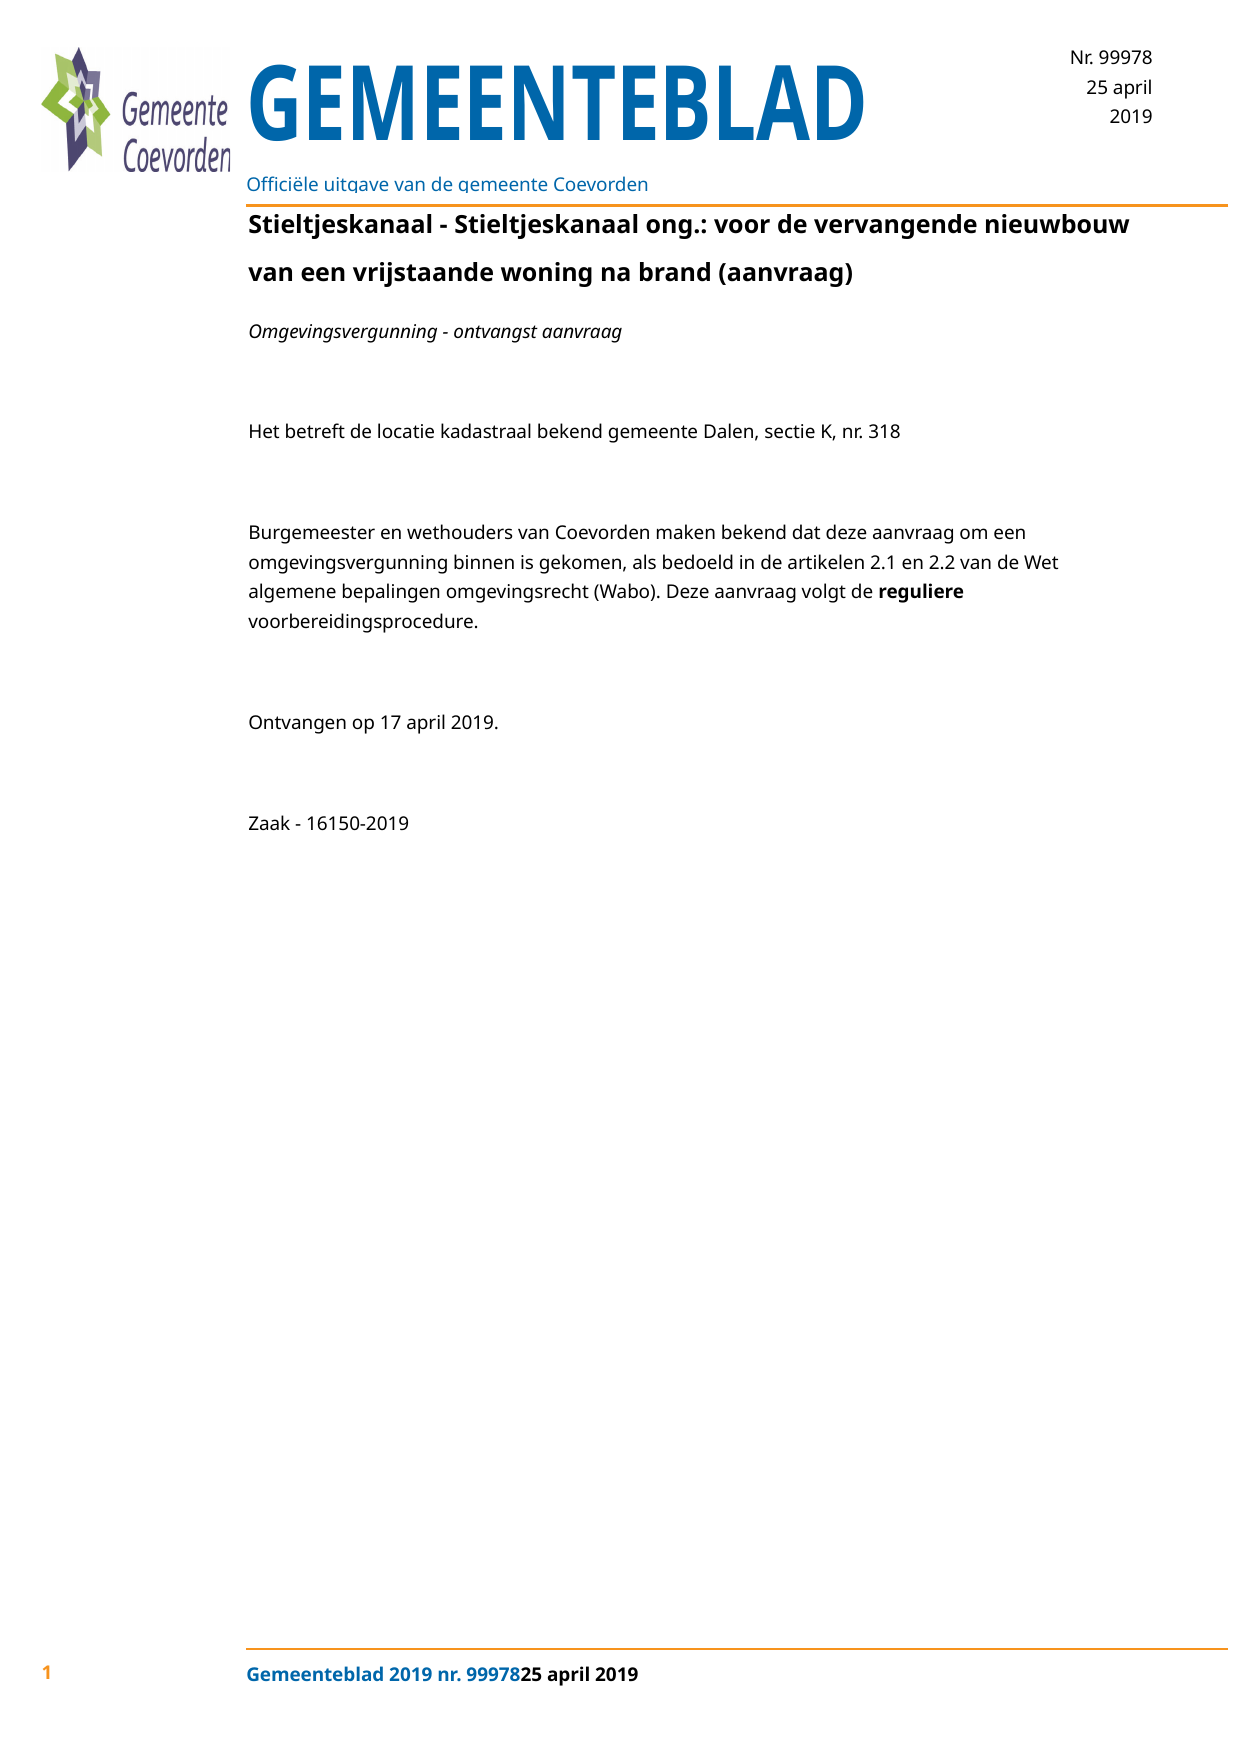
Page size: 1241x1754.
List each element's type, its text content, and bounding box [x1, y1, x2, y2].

picture [41, 47, 231, 172]
text Het betreft de locatie kadastraal bekend gemeente Dalen, sectie K, nr. 318 [248, 419, 1152, 444]
text Ontvangen op 17 april 2019. [248, 709, 1152, 735]
text Burgemeester en wethouders van Coevorden maken bekend dat deze aanvraag om een omgevingsvergunning binnen is gekomen, als bedoeld in de artikelen 2.1 en 2.2 van de Wet algemene bepalingen omgevingsrecht (Wabo). Deze aanvraag volgt de reguliere voorbereidingsprocedure. [248, 519, 1152, 634]
text Zaak - 16150-2019 [248, 810, 1152, 836]
text Omgevingsvergunning - ontvangst aanvraag [248, 318, 1152, 344]
text Stieltjeskanaal - Stieltjeskanaal ong.: voor de vervangende nieuwbouw van een vrijstaande woning na brand (aanvraag) [248, 207, 1152, 288]
